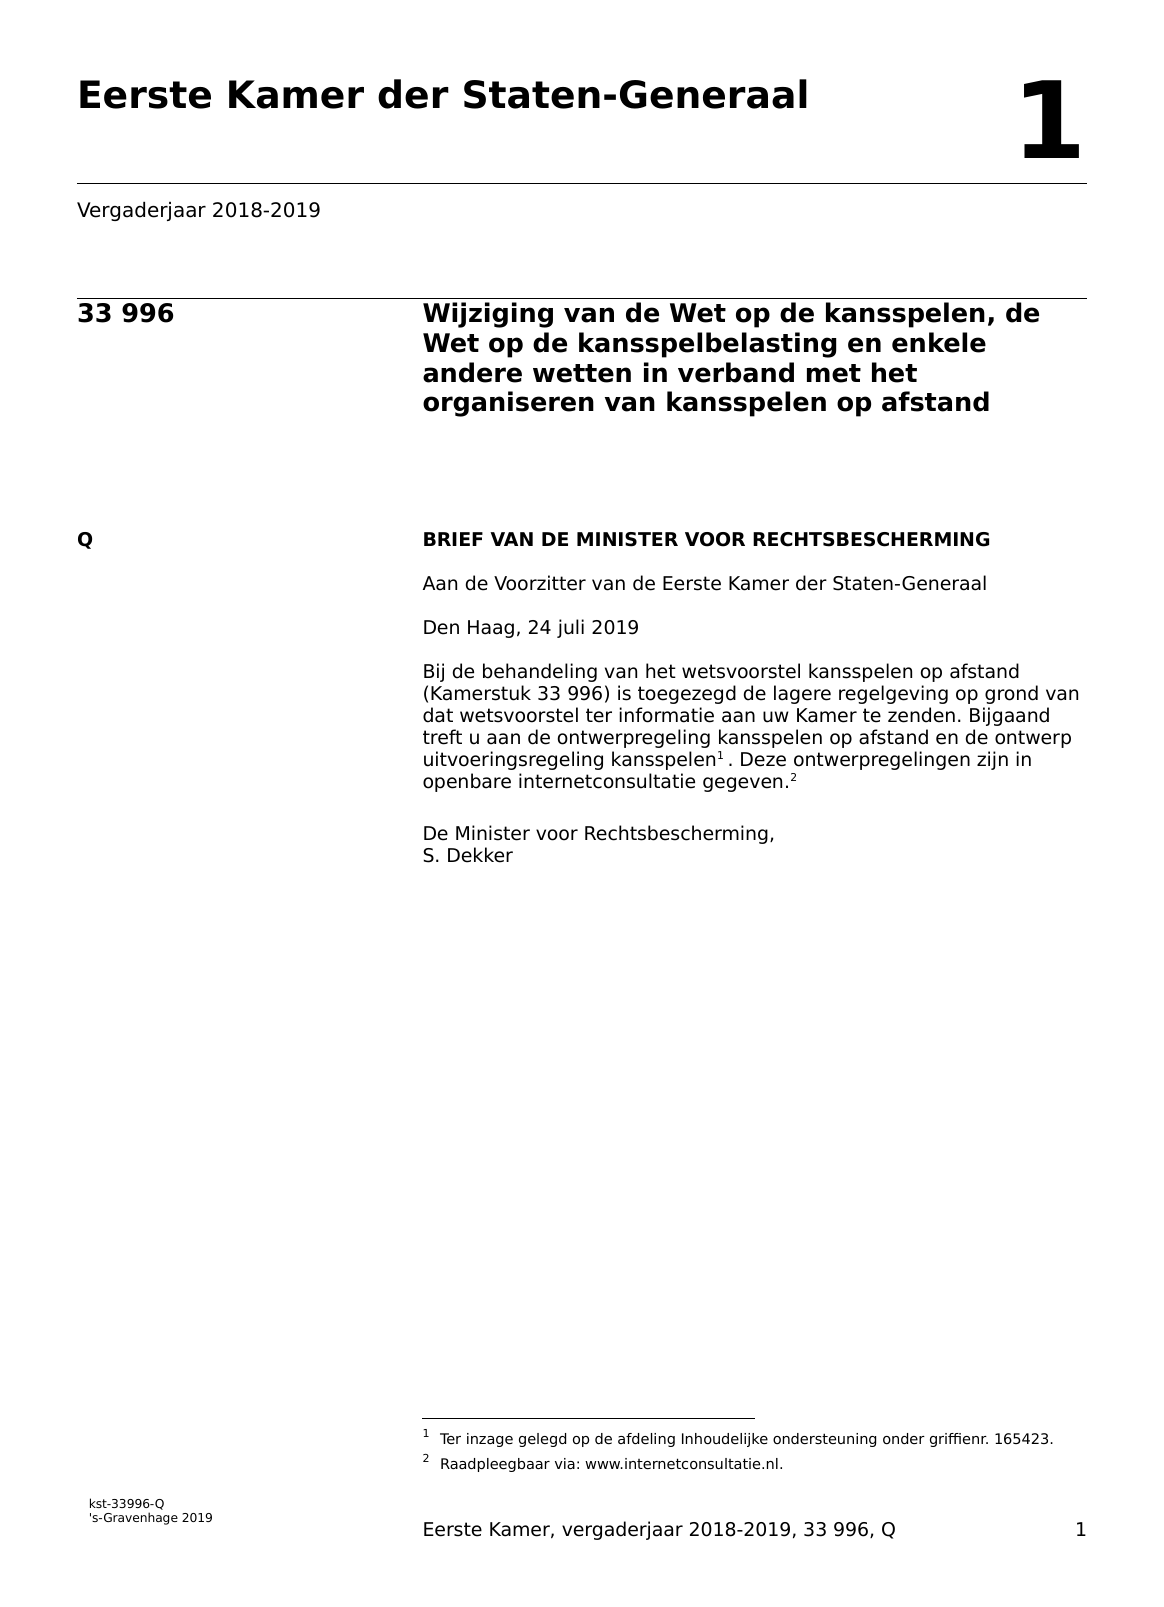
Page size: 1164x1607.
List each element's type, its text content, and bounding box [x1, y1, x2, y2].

text 's-Gravenhage 2019 [88, 1511, 323, 1525]
text Den Haag, 24 juli 2019 [422, 617, 1087, 639]
subtitle 33 996 Wijziging van de Wet op de kansspelen, de Wet op de kansspelbelasting en enkele andere wetten in verband met het organiseren van kansspelen op afstand [77, 299, 1087, 418]
text Bij de behandeling van het wetsvoorstel kansspelen op afstand (Kamerstuk 33 996) is toegezegd de lagere regelgeving op grond van dat wetsvoorstel ter informatie aan uw Kamer te zenden. Bijgaand treft u aan de ontwerpregeling kansspelen op afstand en de ontwerp uitvoeringsregeling kansspelen. Deze ontwerpregelingen zijn in openbare internetconsultatie gegeven. [422, 661, 1087, 793]
text Ter inzage gelegd op de afdeling Inhoudelijke ondersteuning onder griffienr. 165423. [422, 1427, 1087, 1449]
table_header 1 [886, 59, 1087, 183]
subtitle Q BRIEF VAN DE MINISTER VOOR RECHTSBESCHERMING [77, 529, 1087, 551]
text Raadpleegbaar via: www.internetconsultatie.nl. [422, 1452, 1087, 1474]
text Aan de Voorzitter van de Eerste Kamer der Staten-Generaal [422, 573, 1087, 595]
text kst-33996-Q [88, 1497, 323, 1511]
table_cell Vergaderjaar 2018-2019 [77, 184, 1087, 298]
text De Minister voor Rechtsbescherming, S. Dekker [422, 823, 1087, 867]
table_header Eerste Kamer der Staten-Generaal [77, 59, 886, 183]
